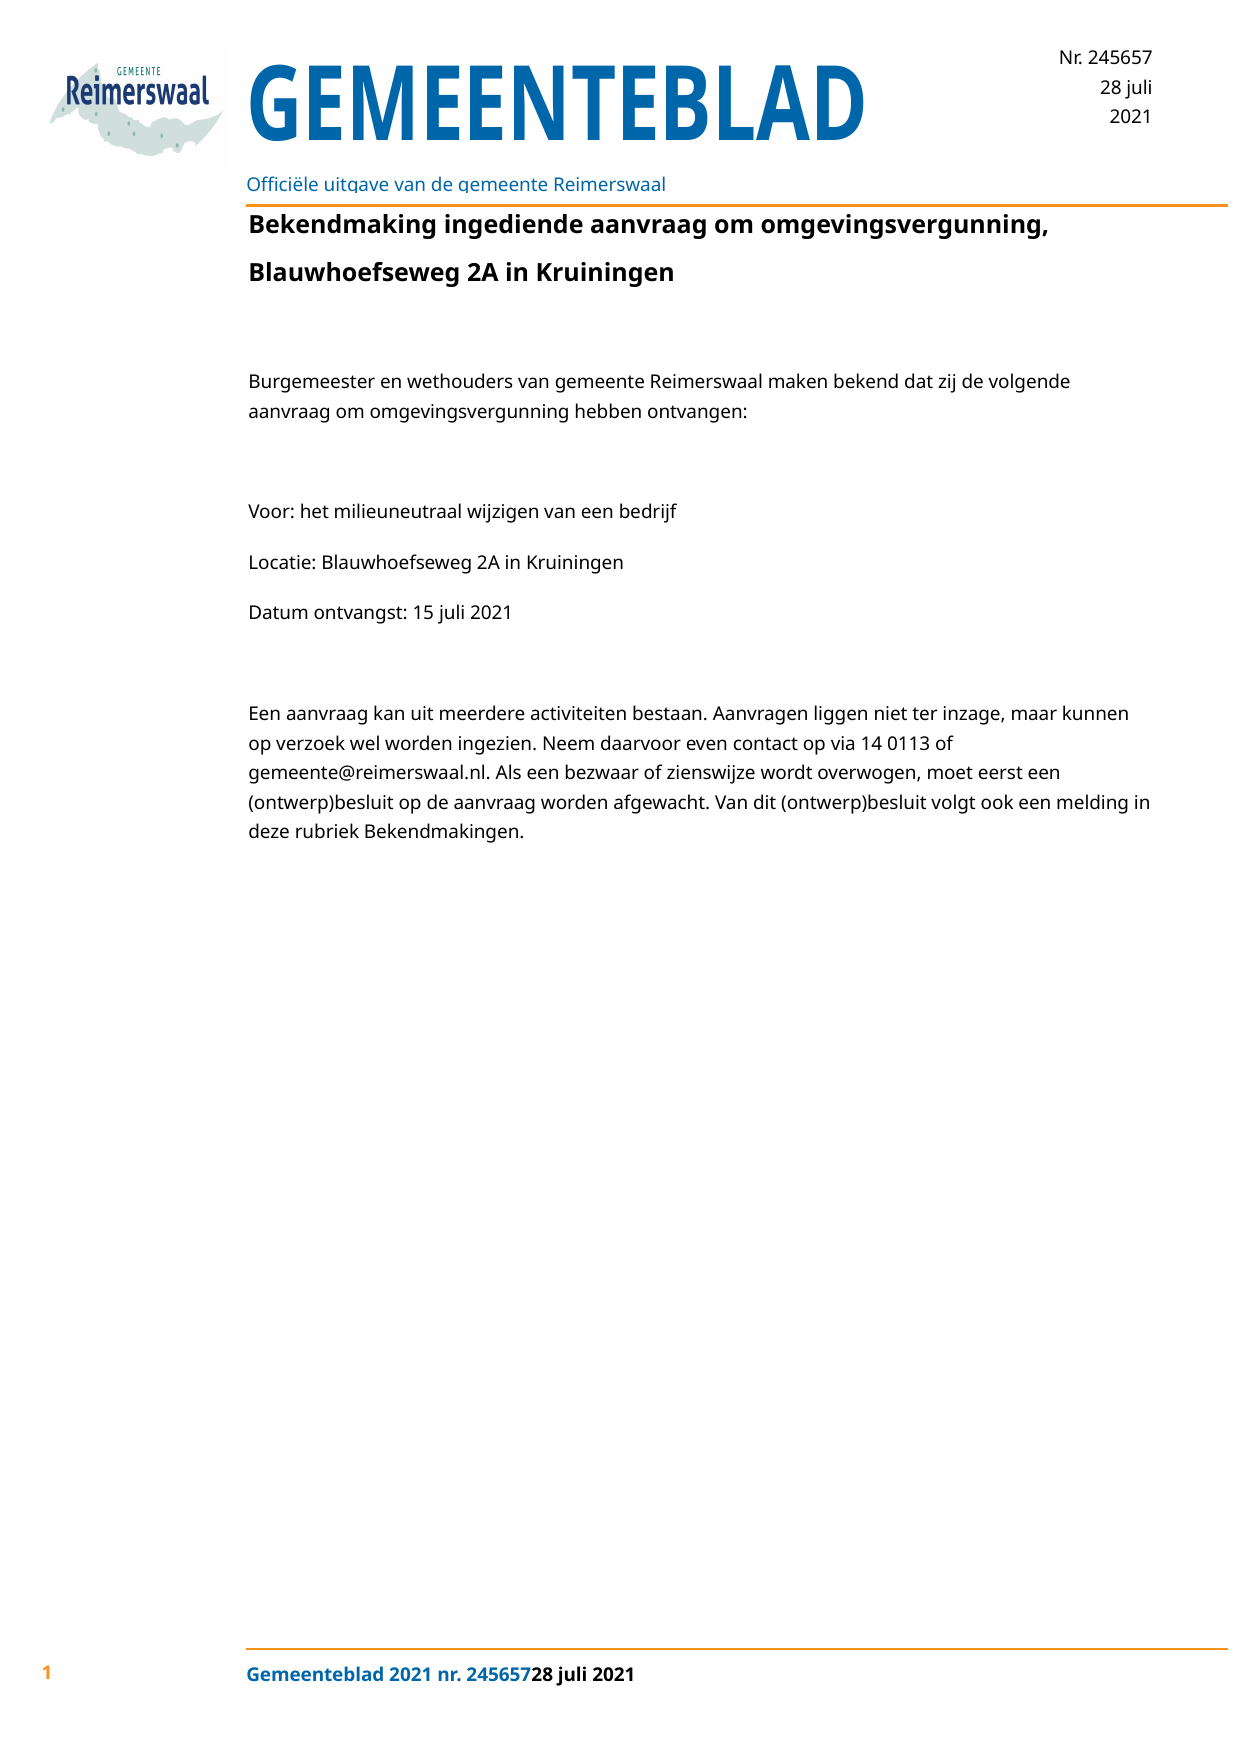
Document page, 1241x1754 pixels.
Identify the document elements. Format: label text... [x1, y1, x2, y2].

text Datum ontvangst: 15 juli 2021 [248, 599, 1152, 625]
text Voor: het milieuneutraal wijzigen van een bedrijf [248, 499, 1152, 524]
picture [41, 47, 231, 172]
text Bekendmaking ingediende aanvraag om omgevingsvergunning, Blauwhoefseweg 2A in Kruiningen [248, 207, 1152, 288]
text Burgemeester en wethouders van gemeente Reimerswaal maken bekend dat zij de volgende aanvraag om omgevingsvergunning hebben ontvangen: [248, 368, 1152, 424]
text Locatie: Blauwhoefseweg 2A in Kruiningen [248, 549, 1152, 575]
text Een aanvraag kan uit meerdere activiteiten bestaan. Aanvragen liggen niet ter inzage, maar kunnen op verzoek wel worden ingezien. Neem daarvoor even contact op via 14 0113 of gemeente@reimerswaal.nl. Als een bezwaar of zienswijze wordt overwogen, moet eerst een (ontwerp)besluit op de aanvraag worden afgewacht. Van dit (ontwerp)besluit volgt ook een melding in deze rubriek Bekendmakingen. [248, 700, 1152, 844]
